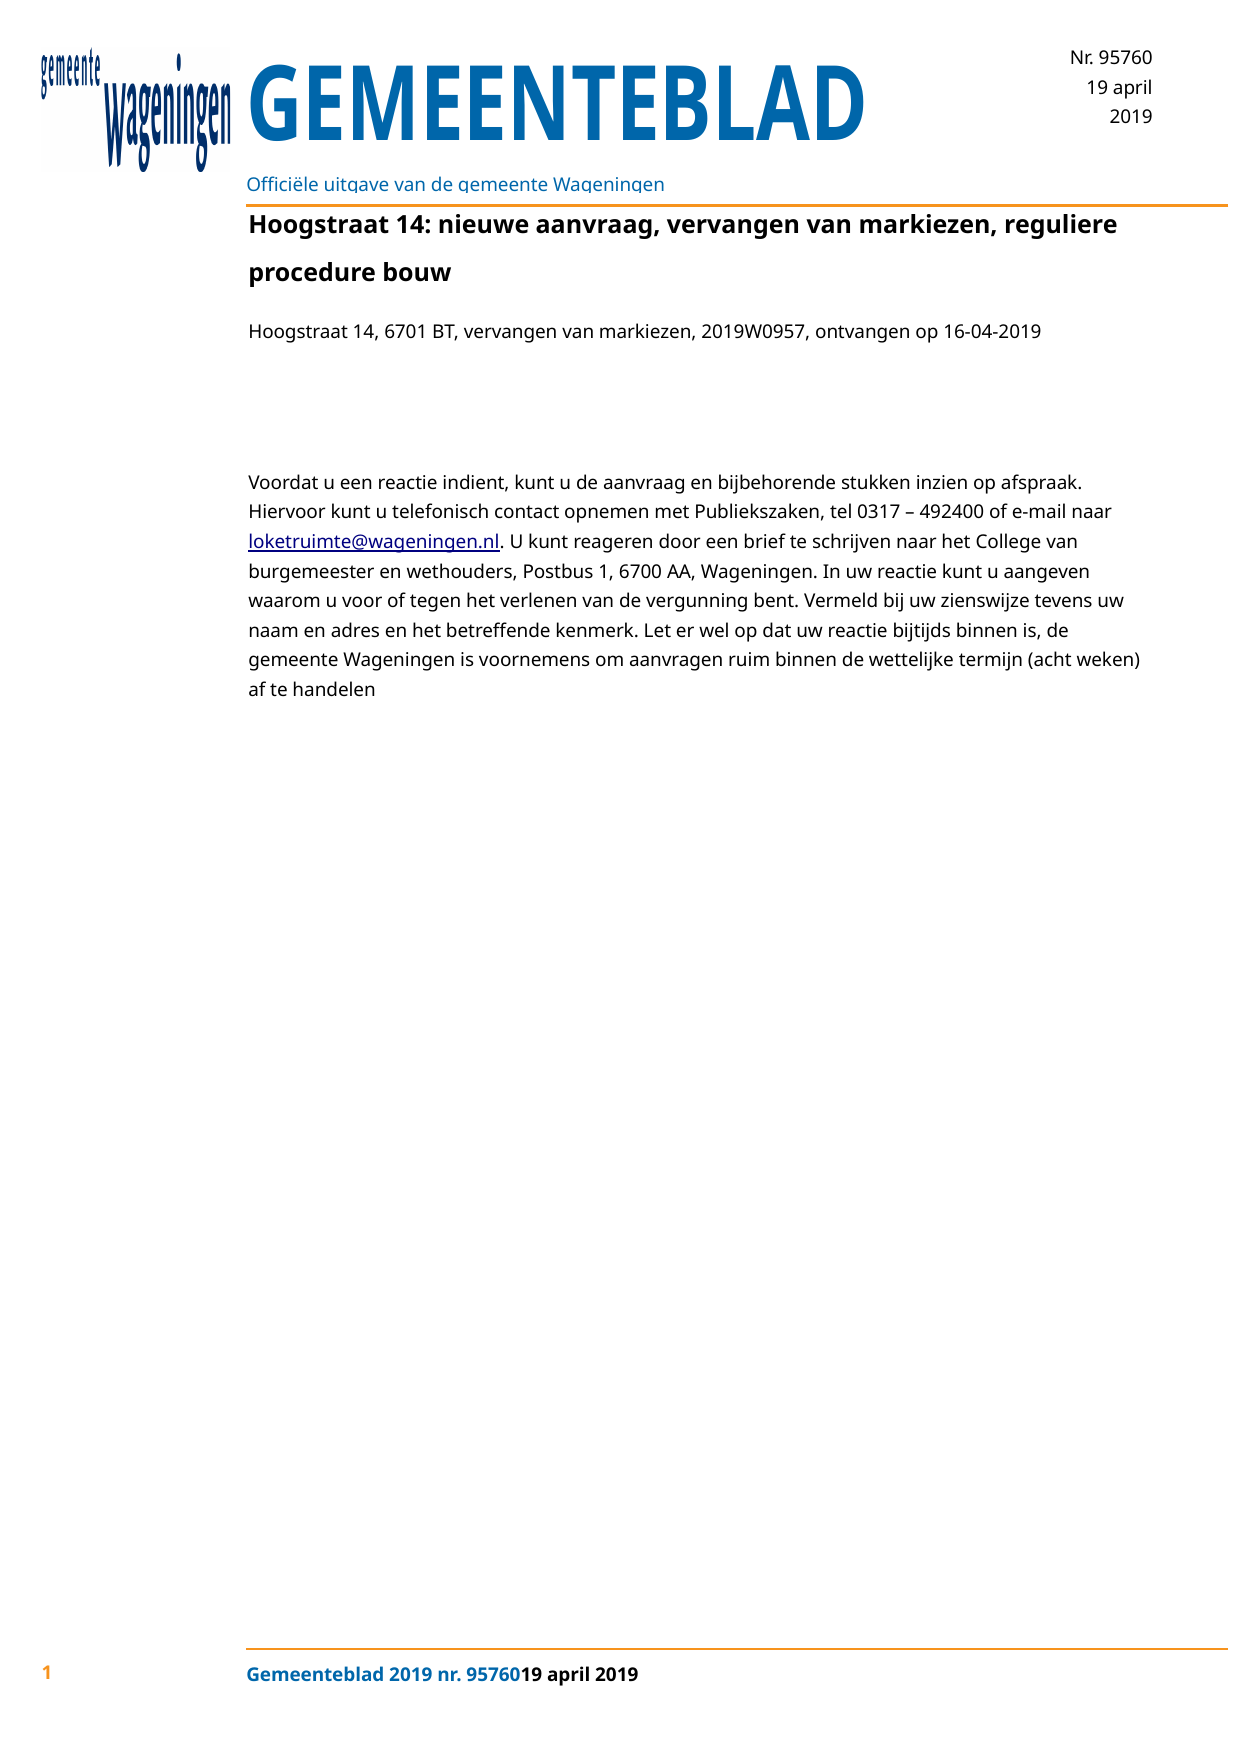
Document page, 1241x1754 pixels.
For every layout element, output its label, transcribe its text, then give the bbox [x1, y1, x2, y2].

text Voordat u een reactie indient, kunt u de aanvraag en bijbehorende stukken inzien op afspraak. Hiervoor kunt u telefonisch contact opnemen met Publiekszaken, tel 0317 – 492400 of e-mail naar loketruimte@wageningen.nl. U kunt reageren door een brief te schrijven naar het College van burgemeester en wethouders, Postbus 1, 6700 AA, Wageningen. In uw reactie kunt u aangeven waarom u voor of tegen het verlenen van de vergunning bent. Vermeld bij uw zienswijze tevens uw naam en adres en het betreffende kenmerk. Let er wel op dat uw reactie bijtijds binnen is, de gemeente Wageningen is voornemens om aanvragen ruim binnen de wettelijke termijn (acht weken) af te handelen [248, 469, 1152, 702]
text Hoogstraat 14, 6701 BT, vervangen van markiezen, 2019W0957, ontvangen op 16-04-2019 [248, 318, 1152, 344]
text Hoogstraat 14: nieuwe aanvraag, vervangen van markiezen, reguliere procedure bouw [248, 207, 1152, 288]
picture [41, 47, 231, 172]
